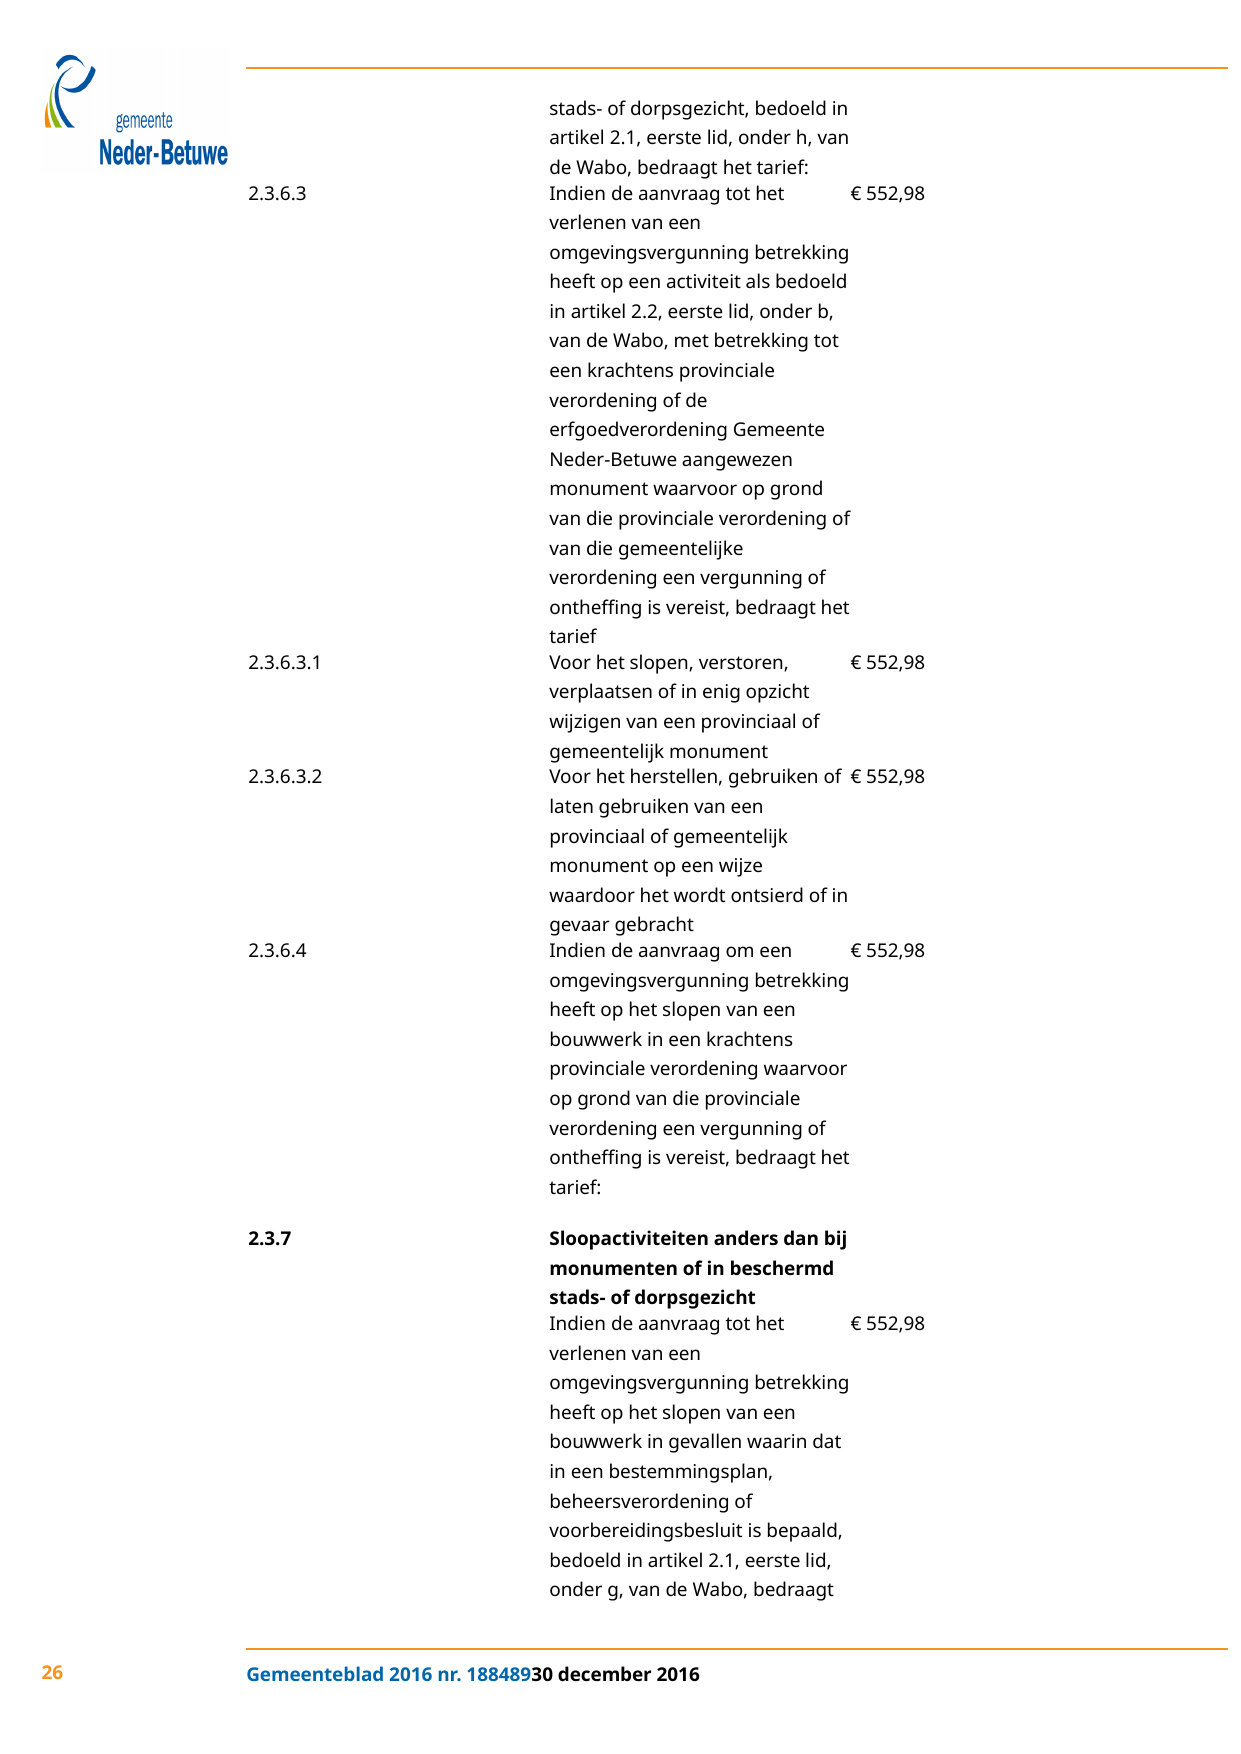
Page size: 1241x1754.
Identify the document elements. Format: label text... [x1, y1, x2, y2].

table_cell stads- of dorpsgezicht, bedoeld in artikel 2.1, eerste lid, onder h, van de Wabo, bedraagt het tarief: [549, 95, 850, 180]
table_cell [248, 1310, 549, 1602]
table_cell Indien de aanvraag om een omgevingsvergunning betrekking heeft op het slopen van een bouwwerk in een krachtens provinciale verordening waarvoor op grond van die provinciale verordening een vergunning of ontheffing is vereist, bedraagt het tarief: [549, 937, 850, 1200]
table_cell 2.3.7 [248, 1225, 549, 1310]
table_cell Indien de aanvraag tot het verlenen van een omgevingsvergunning betrekking heeft op een activiteit als bedoeld in artikel 2.2, eerste lid, onder b, van de Wabo, met betrekking tot een krachtens provinciale verordening of de erfgoedverordening Gemeente Neder-Betuwe aangewezen monument waarvoor op grond van die provinciale verordening of van die gemeentelijke verordening een vergunning of ontheffing is vereist, bedraagt het tarief [549, 180, 850, 649]
table_cell 2.3.6.3.2 [248, 764, 549, 937]
table_cell [850, 1200, 1152, 1225]
table_cell Sloopactiviteiten anders dan bij monumenten of in beschermd stads- of dorpsgezicht [549, 1225, 850, 1310]
table_cell € 552,98 [850, 937, 1152, 1200]
table_cell Voor het slopen, verstoren, verplaatsen of in enig opzicht wijzigen van een provinciaal of gemeentelijk monument [549, 649, 850, 764]
table_cell € 552,98 [850, 764, 1152, 937]
picture [41, 47, 231, 172]
table_cell € 552,98 [850, 649, 1152, 764]
table_cell [850, 1225, 1152, 1310]
table_cell € 552,98 [850, 180, 1152, 649]
table_cell € 552,98 [850, 1310, 1152, 1602]
table_cell Indien de aanvraag tot het verlenen van een omgevingsvergunning betrekking heeft op het slopen van een bouwwerk in gevallen waarin dat in een bestemmingsplan, beheersverordening of voorbereidingsbesluit is bepaald, bedoeld in artikel 2.1, eerste lid, onder g, van de Wabo, bedraagt [549, 1310, 850, 1602]
table_cell 2.3.6.3 [248, 180, 549, 649]
table_cell [850, 95, 1152, 180]
table_cell Voor het herstellen, gebruiken of laten gebruiken van een provinciaal of gemeentelijk monument op een wijze waardoor het wordt ontsierd of in gevaar gebracht [549, 764, 850, 937]
table_cell [248, 95, 549, 180]
table_cell [248, 1200, 549, 1225]
table_cell 2.3.6.4 [248, 937, 549, 1200]
table_cell [549, 1200, 850, 1225]
table_cell 2.3.6.3.1 [248, 649, 549, 764]
